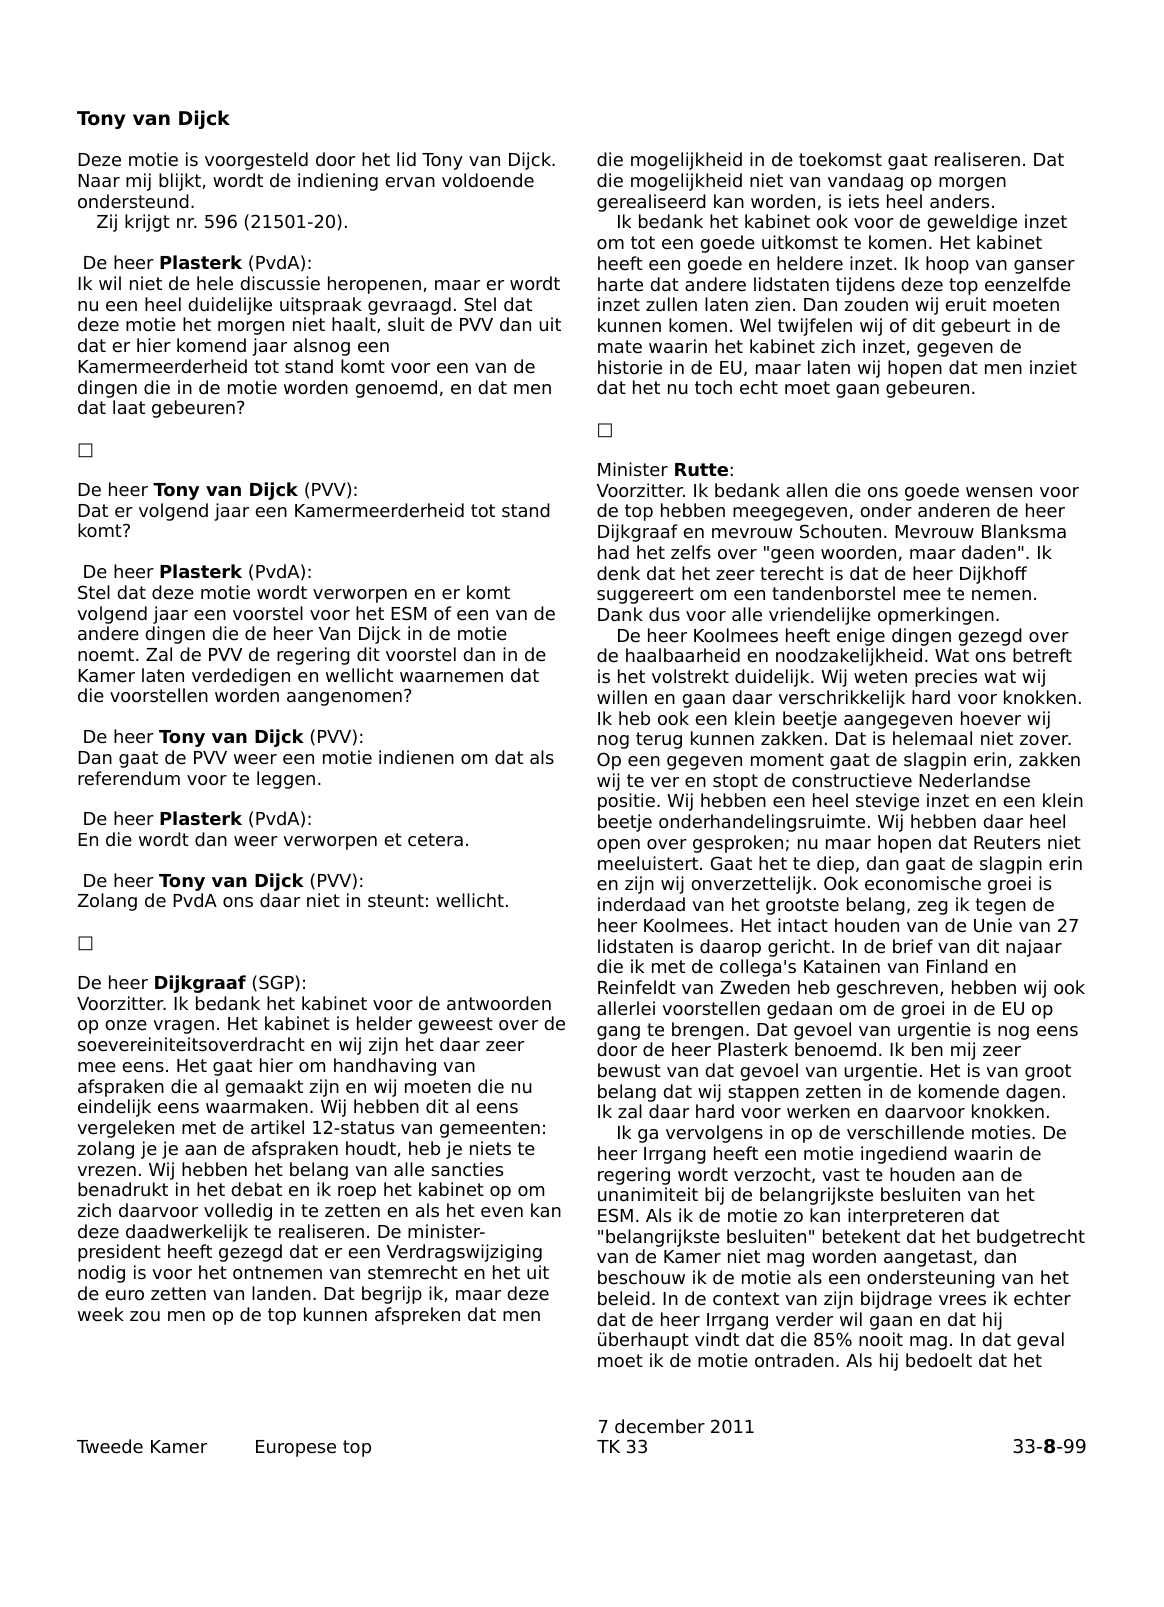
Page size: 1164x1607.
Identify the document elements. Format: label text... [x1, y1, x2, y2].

text Ik bedank het kabinet ook voor de geweldige inzet om tot een goede uitkomst te komen. Het kabinet heeft een goede en heldere inzet. Ik hoop van ganser harte dat andere lidstaten tijdens deze top eenzelfde inzet zullen laten zien. Dan zouden wij eruit moeten kunnen komen. Wel twijfelen wij of dit gebeurt in de mate waarin het kabinet zich inzet, gegeven de historie in de EU, maar laten wij hopen dat men inziet dat het nu toch echt moet gaan gebeuren. [596, 212, 1087, 399]
text De heer Plasterk (PvdA): [77, 809, 567, 830]
text Voorzitter. Ik bedank het kabinet voor de antwoorden op onze vragen. Het kabinet is helder geweest over de soevereiniteitsoverdracht en wij zijn het daar zeer mee eens. Het gaat hier om handhaving van afspraken die al gemaakt zijn en wij moeten die nu eindelijk eens waarmaken. Wij hebben dit al eens vergeleken met de artikel 12-status van gemeenten: zolang je je aan de afspraken houdt, heb je niets te vrezen. Wij hebben het belang van alle sancties benadrukt in het debat en ik roep het kabinet op om zich daarvoor volledig in te zetten en als het even kan deze daadwerkelijk te realiseren. De minister-president heeft gezegd dat er een Verdragswijziging nodig is voor het ontnemen van stemrecht en het uit de euro zetten van landen. Dat begrijp ik, maar deze week zou men op de top kunnen afspreken dat men [77, 993, 567, 1325]
text De heer Koolmees heeft enige dingen gezegd over de haalbaarheid en noodzakelijkheid. Wat ons betreft is het volstrekt duidelijk. Wij weten precies wat wij willen en gaan daar verschrikkelijk hard voor knokken. Ik heb ook een klein beetje aangegeven hoever wij nog terug kunnen zakken. Dat is helemaal niet zover. Op een gegeven moment gaat de slagpin erin, zakken wij te ver en stopt de constructieve Nederlandse positie. Wij hebben een heel stevige inzet en een klein beetje onderhandelingsruimte. Wij hebben daar heel open over gesproken; nu maar hopen dat Reuters niet meeluistert. Gaat het te diep, dan gaat de slagpin erin en zijn wij onverzettelijk. Ook economische groei is inderdaad van het grootste belang, zeg ik tegen de heer Koolmees. Het intact houden van de Unie van 27 lidstaten is daarop gericht. In de brief van dit najaar die ik met de collega's Katainen van Finland en Reinfeldt van Zweden heb geschreven, hebben wij ook allerlei voorstellen gedaan om de groei in de EU op gang te brengen. Dat gevoel van urgentie is nog eens door de heer Plasterk benoemd. Ik ben mij zeer bewust van dat gevoel van urgentie. Het is van groot belang dat wij stappen zetten in de komende dagen. Ik zal daar hard voor werken en daarvoor knokken. [596, 626, 1087, 1123]
text die mogelijkheid in de toekomst gaat realiseren. Dat die mogelijkheid niet van vandaag op morgen gerealiseerd kan worden, is iets heel anders. [596, 150, 1087, 212]
text Stel dat deze motie wordt verworpen en er komt volgend jaar een voorstel voor het ESM of een van de andere dingen die de heer Van Dijck in de motie noemt. Zal de PVV de regering dit voorstel dan in de Kamer laten verdedigen en wellicht waarnemen dat die voorstellen worden aangenomen? [77, 583, 567, 707]
text Ik wil niet de hele discussie heropenen, maar er wordt nu een heel duidelijke uitspraak gevraagd. Stel dat deze motie het morgen niet haalt, sluit de PVV dan uit dat er hier komend jaar alsnog een Kamermeerderheid tot stand komt voor een van de dingen die in de motie worden genoemd, en dat men dat laat gebeuren? [77, 274, 567, 419]
text De heer Plasterk (PvdA): [77, 562, 567, 583]
text Dan gaat de PVV weer een motie indienen om dat als referendum voor te leggen. [77, 748, 567, 789]
text Zij krijgt nr. 596 (21501-20). [77, 212, 567, 233]
text □ [77, 932, 567, 953]
text Dat er volgend jaar een Kamermeerderheid tot stand komt? [77, 500, 567, 542]
text □ [77, 439, 567, 460]
text □ [596, 419, 1087, 440]
text De heer Plasterk (PvdA): [77, 253, 567, 274]
text En die wordt dan weer verworpen et cetera. [77, 830, 567, 851]
text Zolang de PvdA ons daar niet in steunt: wellicht. [77, 891, 567, 912]
text Voorzitter. Ik bedank allen die ons goede wensen voor de top hebben meegegeven, onder anderen de heer Dijkgraaf en mevrouw Schouten. Mevrouw Blanksma had het zelfs over "geen woorden, maar daden". Ik denk dat het zeer terecht is dat de heer Dijkhoff suggereert om een tandenborstel mee te nemen. Dank dus voor alle vriendelijke opmerkingen. [596, 480, 1087, 626]
text Minister Rutte: [596, 460, 1087, 480]
text Deze motie is voorgesteld door het lid Tony van Dijck. Naar mij blijkt, wordt de indiening ervan voldoende ondersteund. [77, 150, 567, 212]
text De heer Dijkgraaf (SGP): [77, 973, 567, 993]
text De heer Tony van Dijck (PVV): [77, 871, 567, 891]
text Ik ga vervolgens in op de verschillende moties. De heer Irrgang heeft een motie ingediend waarin de regering wordt verzocht, vast te houden aan de unanimiteit bij de belangrijkste besluiten van het ESM. Als ik de motie zo kan interpreteren dat "belangrijkste besluiten" betekent dat het budgetrecht van de Kamer niet mag worden aangetast, dan beschouw ik de motie als een ondersteuning van het beleid. In de context van zijn bijdrage vrees ik echter dat de heer Irrgang verder wil gaan en dat hij überhaupt vindt dat die 85% nooit mag. In dat geval moet ik de motie ontraden. Als hij bedoelt dat het [596, 1123, 1087, 1372]
text De heer Tony van Dijck (PVV): [77, 480, 567, 500]
text De heer Tony van Dijck (PVV): [77, 727, 567, 748]
